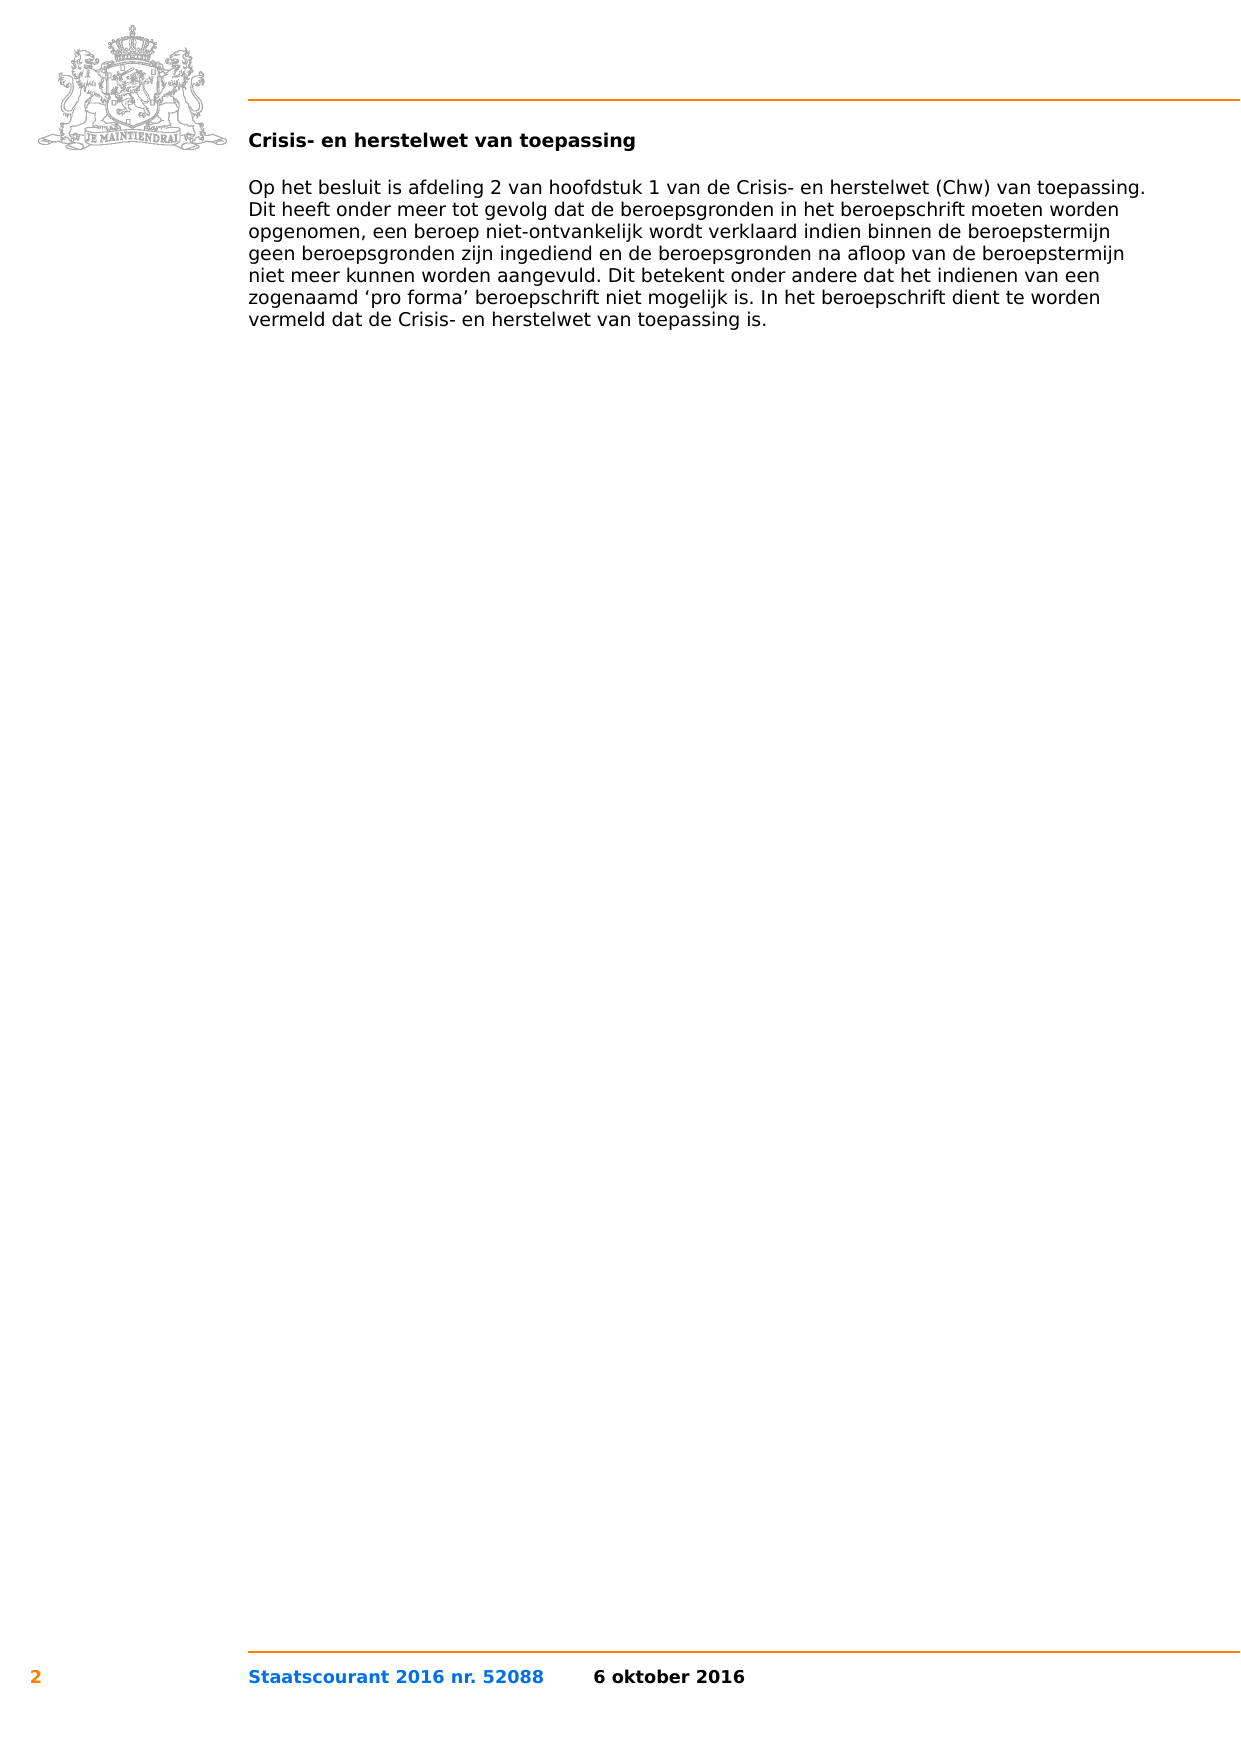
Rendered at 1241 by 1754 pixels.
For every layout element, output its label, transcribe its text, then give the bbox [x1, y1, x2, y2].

text Op het besluit is afdeling 2 van hoofdstuk 1 van de Crisis- en herstelwet (Chw) van toepassing. Dit heeft onder meer tot gevolg dat de beroepsgronden in het beroepschrift moeten worden opgenomen, een beroep niet-ontvankelijk wordt verklaard indien binnen de beroepstermijn geen beroepsgronden zijn ingediend en de beroepsgronden na afloop van de beroepstermijn niet meer kunnen worden aangevuld. Dit betekent onder andere dat het indienen van een zogenaamd ‘pro forma’ beroepschrift niet mogelijk is. In het beroepschrift dient te worden vermeld dat de Crisis- en herstelwet van toepassing is. [248, 177, 1163, 331]
picture [38, 25, 227, 150]
subtitle Crisis- en herstelwet van toepassing [248, 130, 1163, 152]
